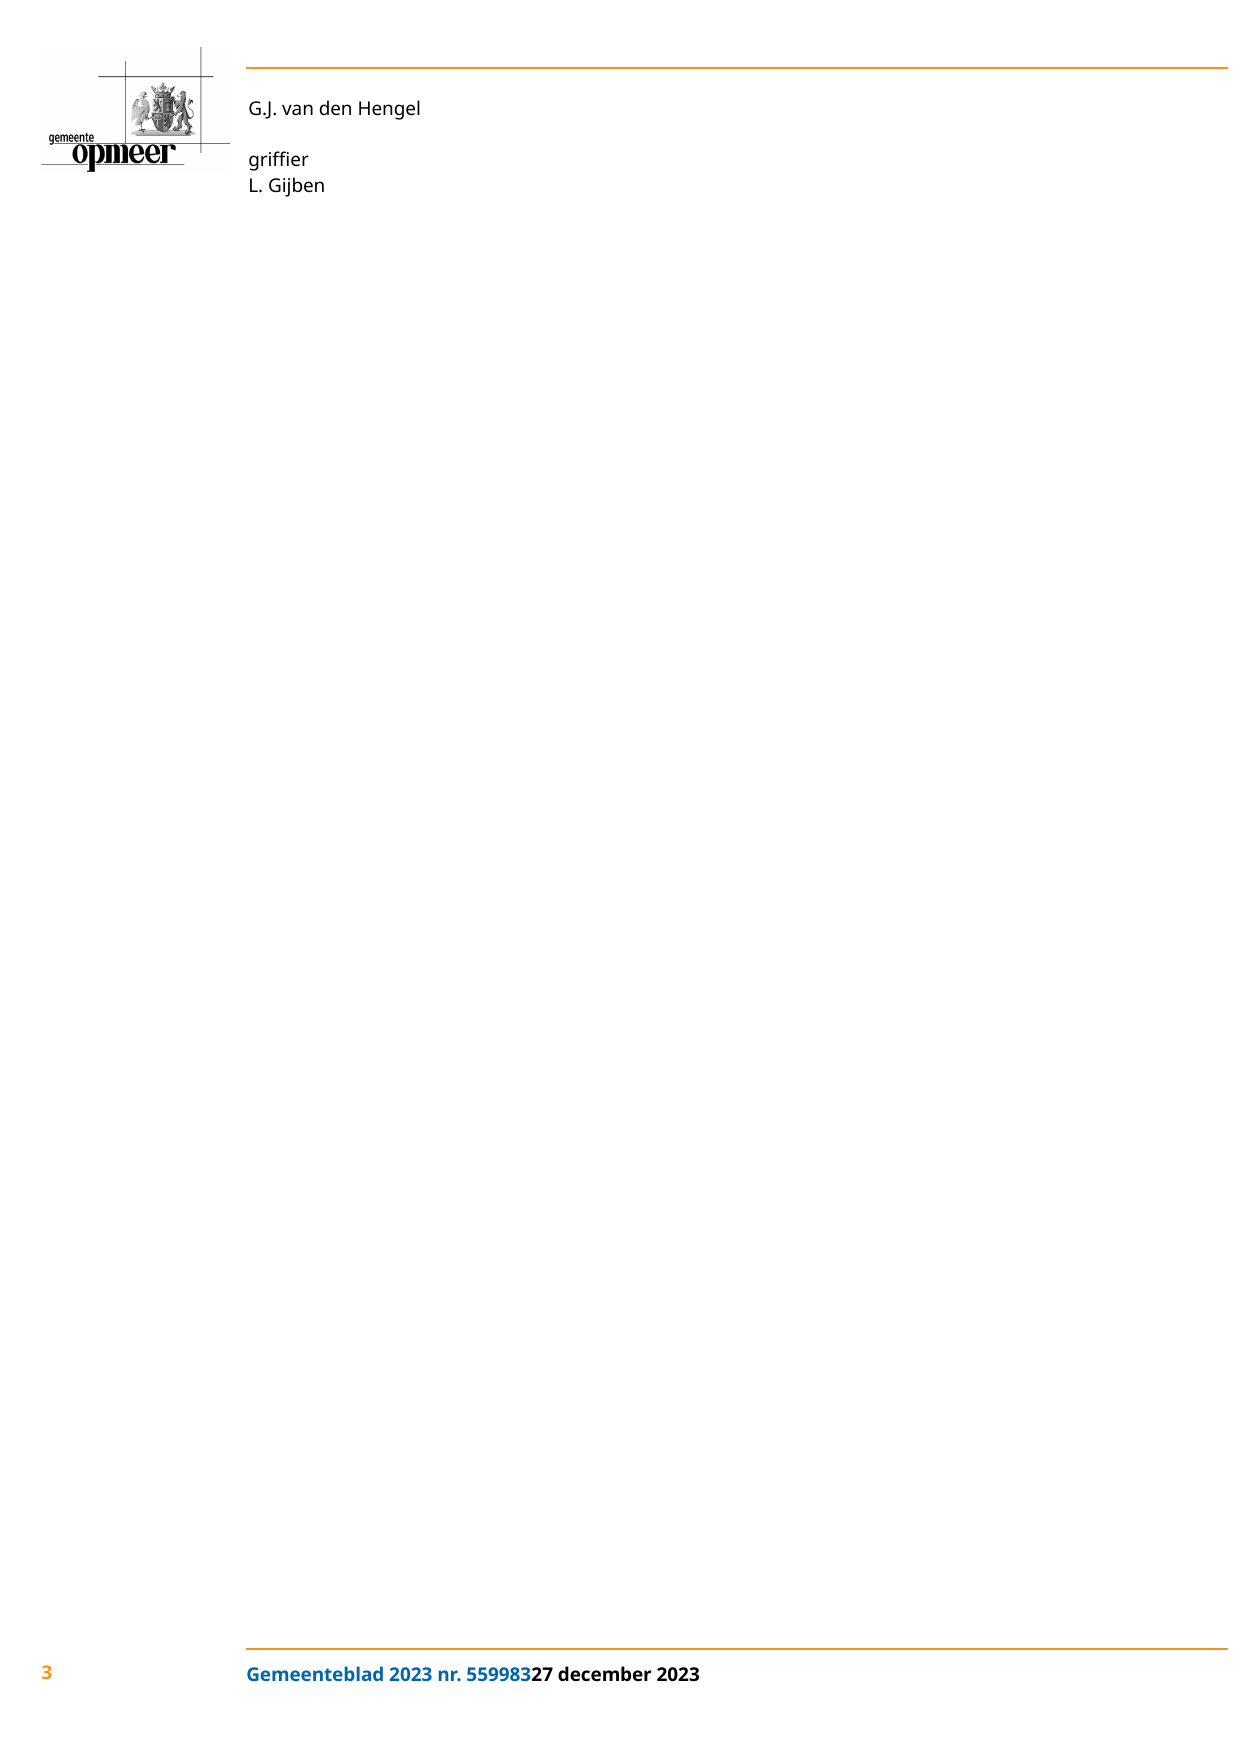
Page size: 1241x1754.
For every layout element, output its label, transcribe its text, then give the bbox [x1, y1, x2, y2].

picture [41, 47, 231, 172]
text G.J. van den Hengel [248, 95, 1152, 121]
text griffier [248, 146, 1152, 172]
text L. Gijben [248, 172, 1152, 198]
